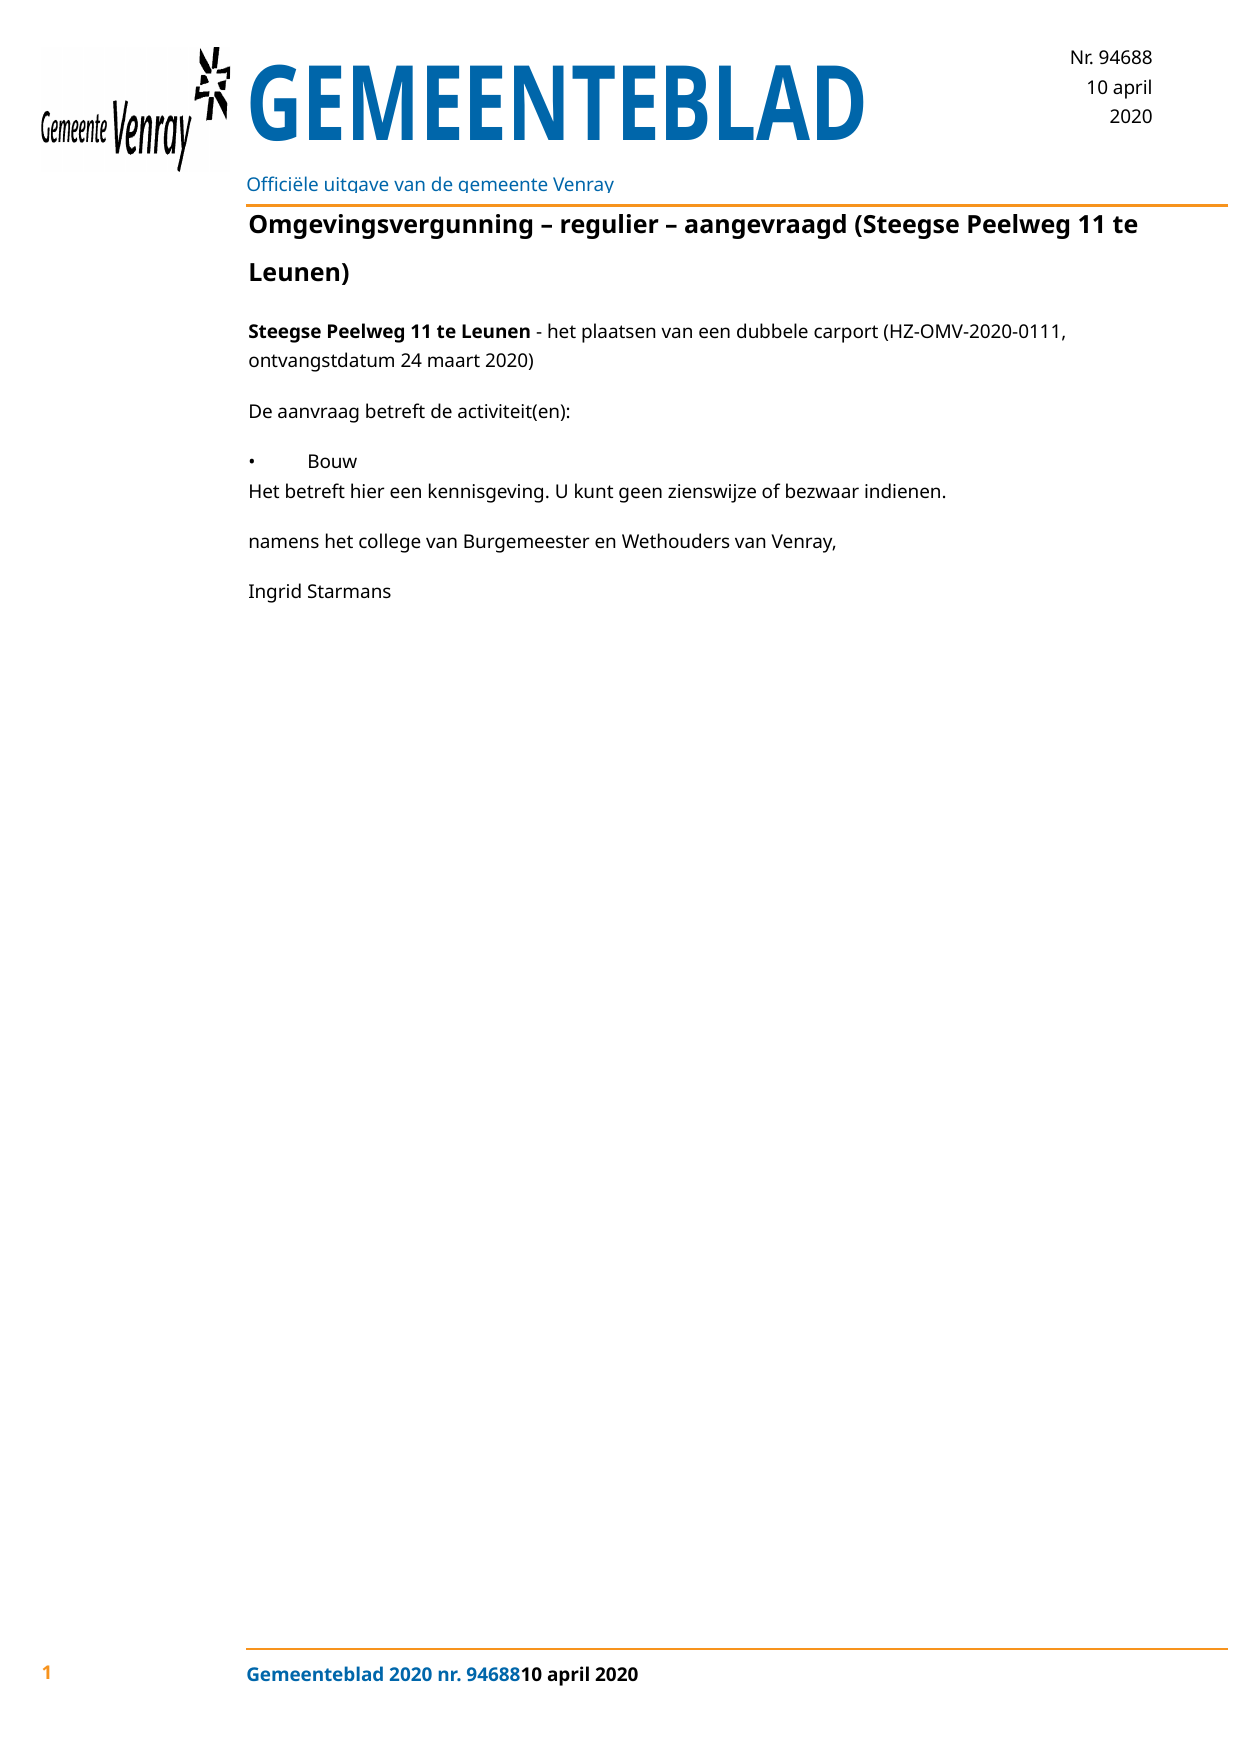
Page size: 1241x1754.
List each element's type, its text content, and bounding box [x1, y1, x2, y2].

list Bouw [248, 448, 1152, 474]
text Omgevingsvergunning – regulier – aangevraagd (Steegse Peelweg 11 te Leunen) [248, 207, 1152, 288]
text Ingrid Starmans [248, 579, 1152, 604]
text Het betreft hier een kennisgeving. U kunt geen zienswijze of bezwaar indienen. [248, 478, 1152, 504]
text namens het college van Burgemeester en Wethouders van Venray, [248, 528, 1152, 554]
picture [41, 47, 231, 172]
text De aanvraag betreft de activiteit(en): [248, 398, 1152, 424]
text Steegse Peelweg 11 te Leunen - het plaatsen van een dubbele carport (HZ-OMV-2020-0111, ontvangstdatum 24 maart 2020) [248, 318, 1152, 373]
